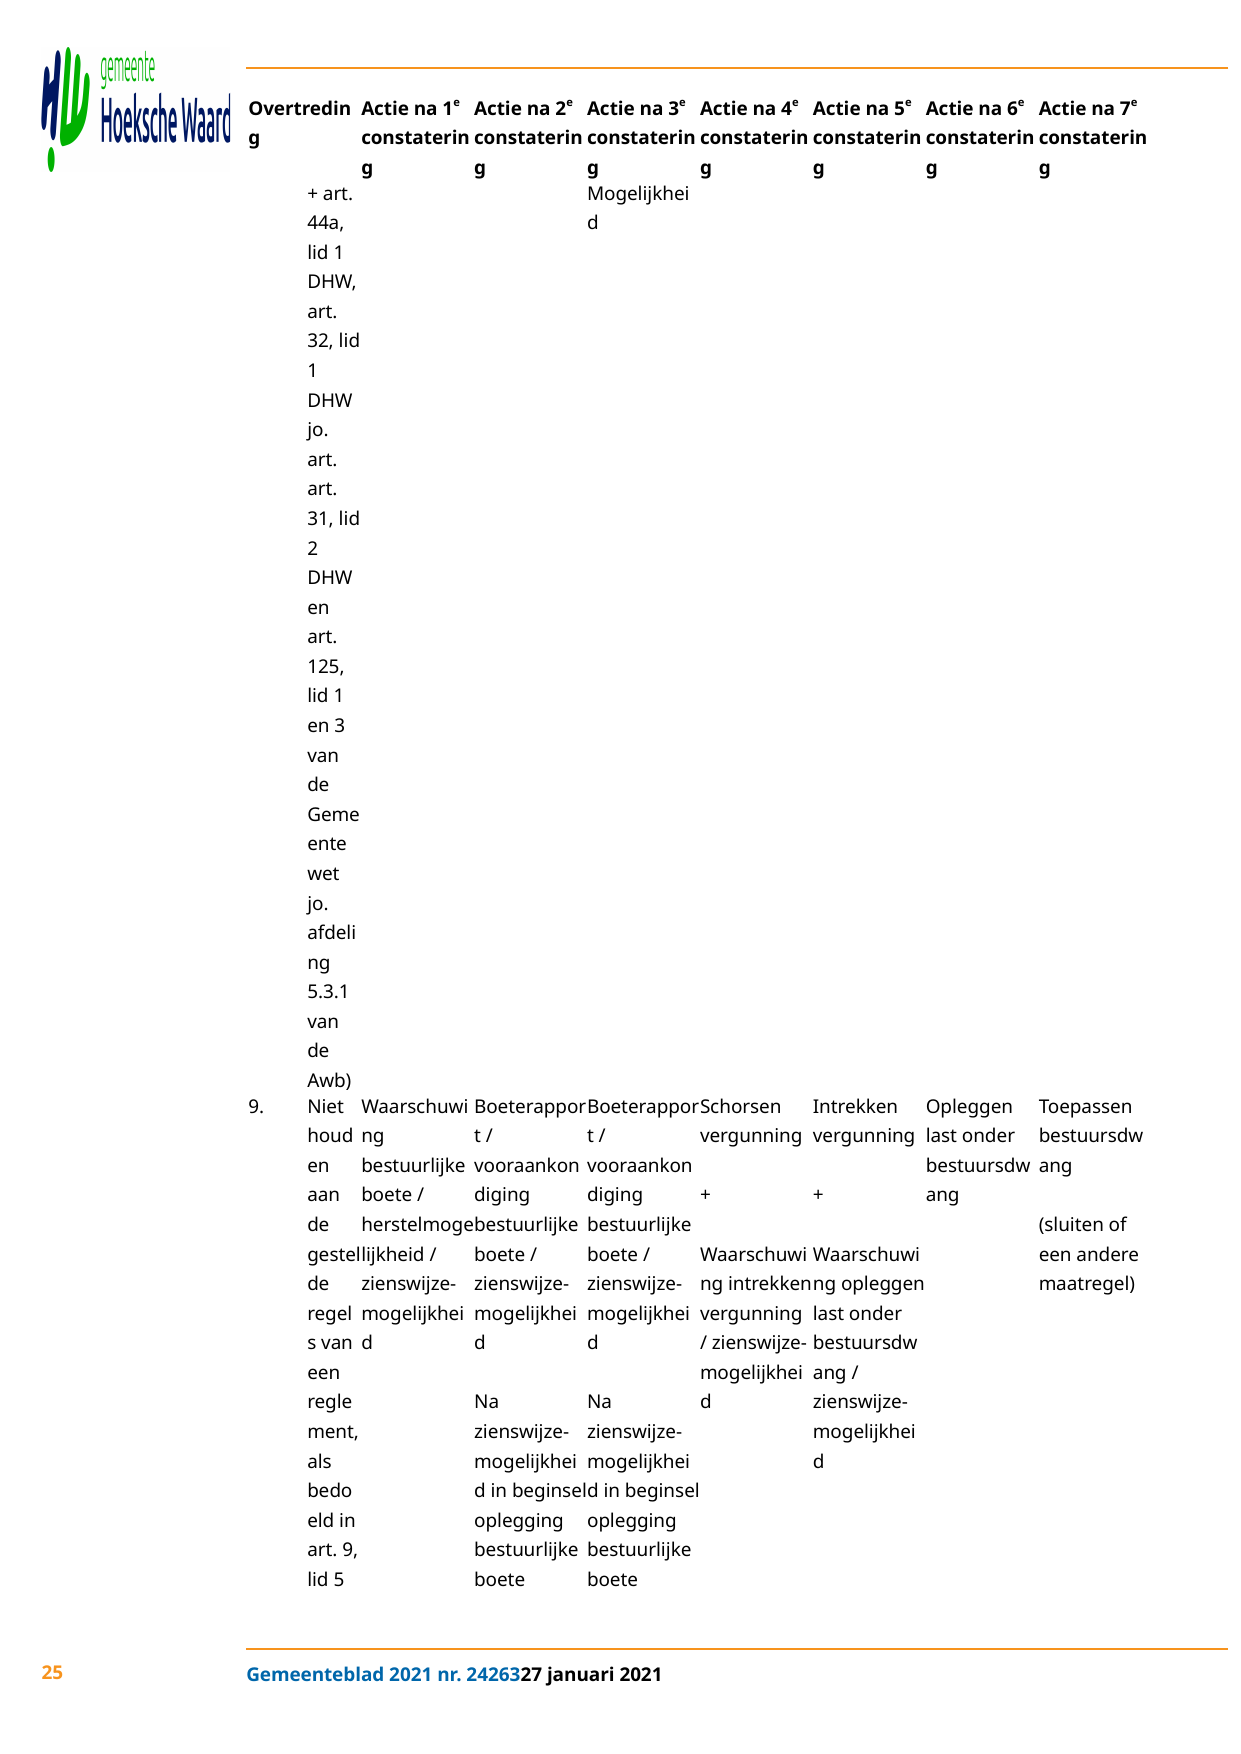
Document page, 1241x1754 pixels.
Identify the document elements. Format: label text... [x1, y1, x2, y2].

table_cell Intrekken vergunning + Waarschuwing opleggen last onder bestuursdwang / zienswijze- mogelijkheid [813, 1093, 926, 1592]
table_cell Toepassen bestuursdwang (sluiten of een andere maatregel) [1039, 1093, 1152, 1592]
table_cell Mogelijkheid [587, 180, 700, 1093]
table_cell [474, 180, 587, 1093]
table_cell [1039, 180, 1152, 1093]
table_header Actie na 7e constatering [1039, 95, 1152, 180]
table_header Actie na 5e constatering [813, 95, 926, 180]
table_cell [700, 180, 813, 1093]
table_cell Waarschuwing bestuurlijke boete / herstelmogelijkheid / zienswijze- mogelijkheid [361, 1093, 474, 1592]
table_cell + art. 44a, lid 1 DHW, art. 32, lid 1 DHW jo. art. art. 31, lid 2 DHW en art. 125, lid 1 en 3 van de Gemeentewet jo. afdeling 5.3.1 van de Awb) [248, 180, 361, 1093]
table_header Actie na 2e constatering [474, 95, 587, 180]
table_cell Niet houden aan de gestelde regels van een reglement, als bedoeld in art. 9, lid 5 [248, 1093, 361, 1592]
table_cell [813, 180, 926, 1093]
table_cell Opleggen last onder bestuursdwang [926, 1093, 1038, 1592]
table_header Actie na 4e constatering [700, 95, 813, 180]
table_cell [926, 180, 1038, 1093]
picture [41, 47, 231, 172]
table_header Actie na 6e constatering [926, 95, 1038, 180]
table_header Actie na 3e constatering [587, 95, 700, 180]
table_cell Boeterapport / vooraankondiging bestuurlijke boete / zienswijze-mogelijkheid Na zienswijze-mogelijkheid in beginsel oplegging bestuurlijke boete [587, 1093, 700, 1592]
table_header Actie na 1e constatering [361, 95, 474, 180]
table_cell Schorsen vergunning + Waarschuwing intrekken vergunning / zienswijze- mogelijkheid [700, 1093, 813, 1592]
table_cell Boeterapport / vooraankondiging bestuurlijke boete / zienswijze-mogelijkheid Na zienswijze-mogelijkheid in beginsel oplegging bestuurlijke boete [474, 1093, 587, 1592]
table_header Overtreding [248, 95, 361, 180]
table_cell [361, 180, 474, 1093]
